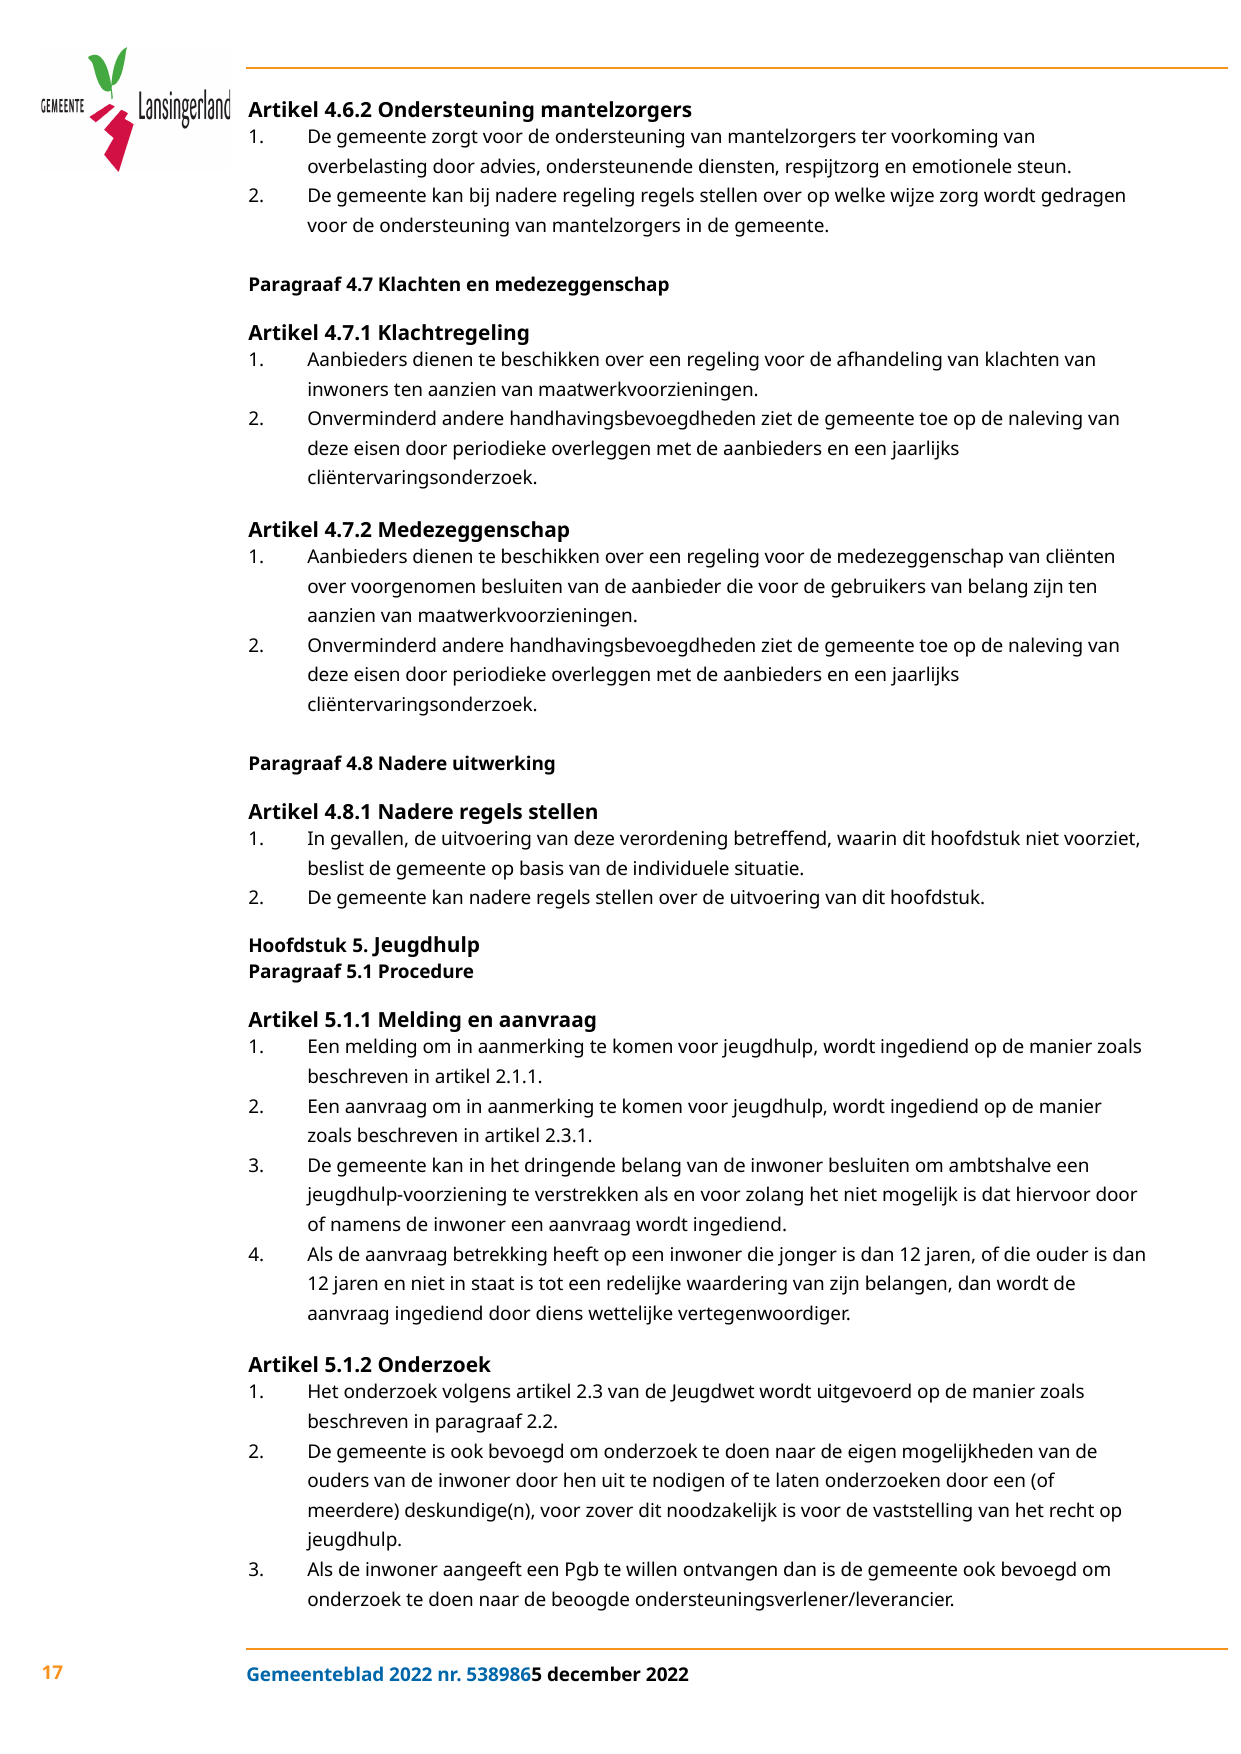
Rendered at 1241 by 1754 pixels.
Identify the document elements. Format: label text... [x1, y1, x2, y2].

list Het onderzoek volgens artikel 2.3 van de Jeugdwet wordt uitgevoerd op de manier zoals beschreven in paragraaf 2.2. [248, 1379, 1152, 1434]
text Artikel 4.7.2 Medezeggenschap [248, 515, 1152, 543]
list In gevallen, de uitvoering van deze verordening betreffend, waarin dit hoofdstuk niet voorziet, beslist de gemeente op basis van de individuele situatie. [248, 825, 1152, 881]
text Artikel 4.8.1 Nadere regels stellen [248, 797, 1152, 825]
list De gemeente kan in het dringende belang van de inwoner besluiten om ambtshalve een jeugdhulp-voorziening te verstrekken als en voor zolang het niet mogelijk is dat hiervoor door of namens de inwoner een aanvraag wordt ingediend. [248, 1152, 1152, 1237]
text Hoofdstuk 5. Jeugdhulp [248, 930, 1152, 959]
text Artikel 5.1.1 Melding en aanvraag [248, 1005, 1152, 1034]
text Artikel 4.6.2 Ondersteuning mantelzorgers [248, 95, 1152, 123]
list Onverminderd andere handhavingsbevoegdheden ziet de gemeente toe op de naleving van deze eisen door periodieke overleggen met de aanbieders en een jaarlijks cliëntervaringsonderzoek. [248, 405, 1152, 490]
list Als de aanvraag betrekking heeft op een inwoner die jonger is dan 12 jaren, of die ouder is dan 12 jaren en niet in staat is tot een redelijke waardering van zijn belangen, dan wordt de aanvraag ingediend door diens wettelijke vertegenwoordiger. [248, 1241, 1152, 1326]
text Paragraaf 4.8 Nadere uitwerking [248, 750, 1152, 776]
text Paragraaf 4.7 Klachten en medezeggenschap [248, 271, 1152, 297]
list Aanbieders dienen te beschikken over een regeling voor de medezeggenschap van cliënten over voorgenomen besluiten van de aanbieder die voor de gebruikers van belang zijn ten aanzien van maatwerkvoorzieningen. [248, 543, 1152, 628]
text Paragraaf 5.1 Procedure [248, 959, 1152, 984]
list Als de inwoner aangeeft een Pgb te willen ontvangen dan is de gemeente ook bevoegd om onderzoek te doen naar de beoogde ondersteuningsverlener/leverancier. [248, 1556, 1152, 1612]
list Een melding om in aanmerking te komen voor jeugdhulp, wordt ingediend op de manier zoals beschreven in artikel 2.1.1. [248, 1034, 1152, 1089]
list De gemeente kan bij nadere regeling regels stellen over op welke wijze zorg wordt gedragen voor de ondersteuning van mantelzorgers in de gemeente. [248, 182, 1152, 238]
list Aanbieders dienen te beschikken over een regeling voor de afhandeling van klachten van inwoners ten aanzien van maatwerkvoorzieningen. [248, 346, 1152, 401]
text Artikel 4.7.1 Klachtregeling [248, 318, 1152, 346]
list De gemeente zorgt voor de ondersteuning van mantelzorgers ter voorkoming van overbelasting door advies, ondersteunende diensten, respijtzorg en emotionele steun. [248, 123, 1152, 178]
list Een aanvraag om in aanmerking te komen voor jeugdhulp, wordt ingediend op de manier zoals beschreven in artikel 2.3.1. [248, 1093, 1152, 1148]
picture [41, 47, 231, 172]
list De gemeente is ook bevoegd om onderzoek te doen naar de eigen mogelijkheden van de ouders van de inwoner door hen uit te nodigen of te laten onderzoeken door een (of meerdere) deskundige(n), voor zover dit noodzakelijk is voor de vaststelling van het recht op jeugdhulp. [248, 1438, 1152, 1552]
text Artikel 5.1.2 Onderzoek [248, 1350, 1152, 1379]
list Onverminderd andere handhavingsbevoegdheden ziet de gemeente toe op de naleving van deze eisen door periodieke overleggen met de aanbieders en een jaarlijks cliëntervaringsonderzoek. [248, 632, 1152, 717]
list De gemeente kan nadere regels stellen over de uitvoering van dit hoofdstuk. [248, 884, 1152, 910]
